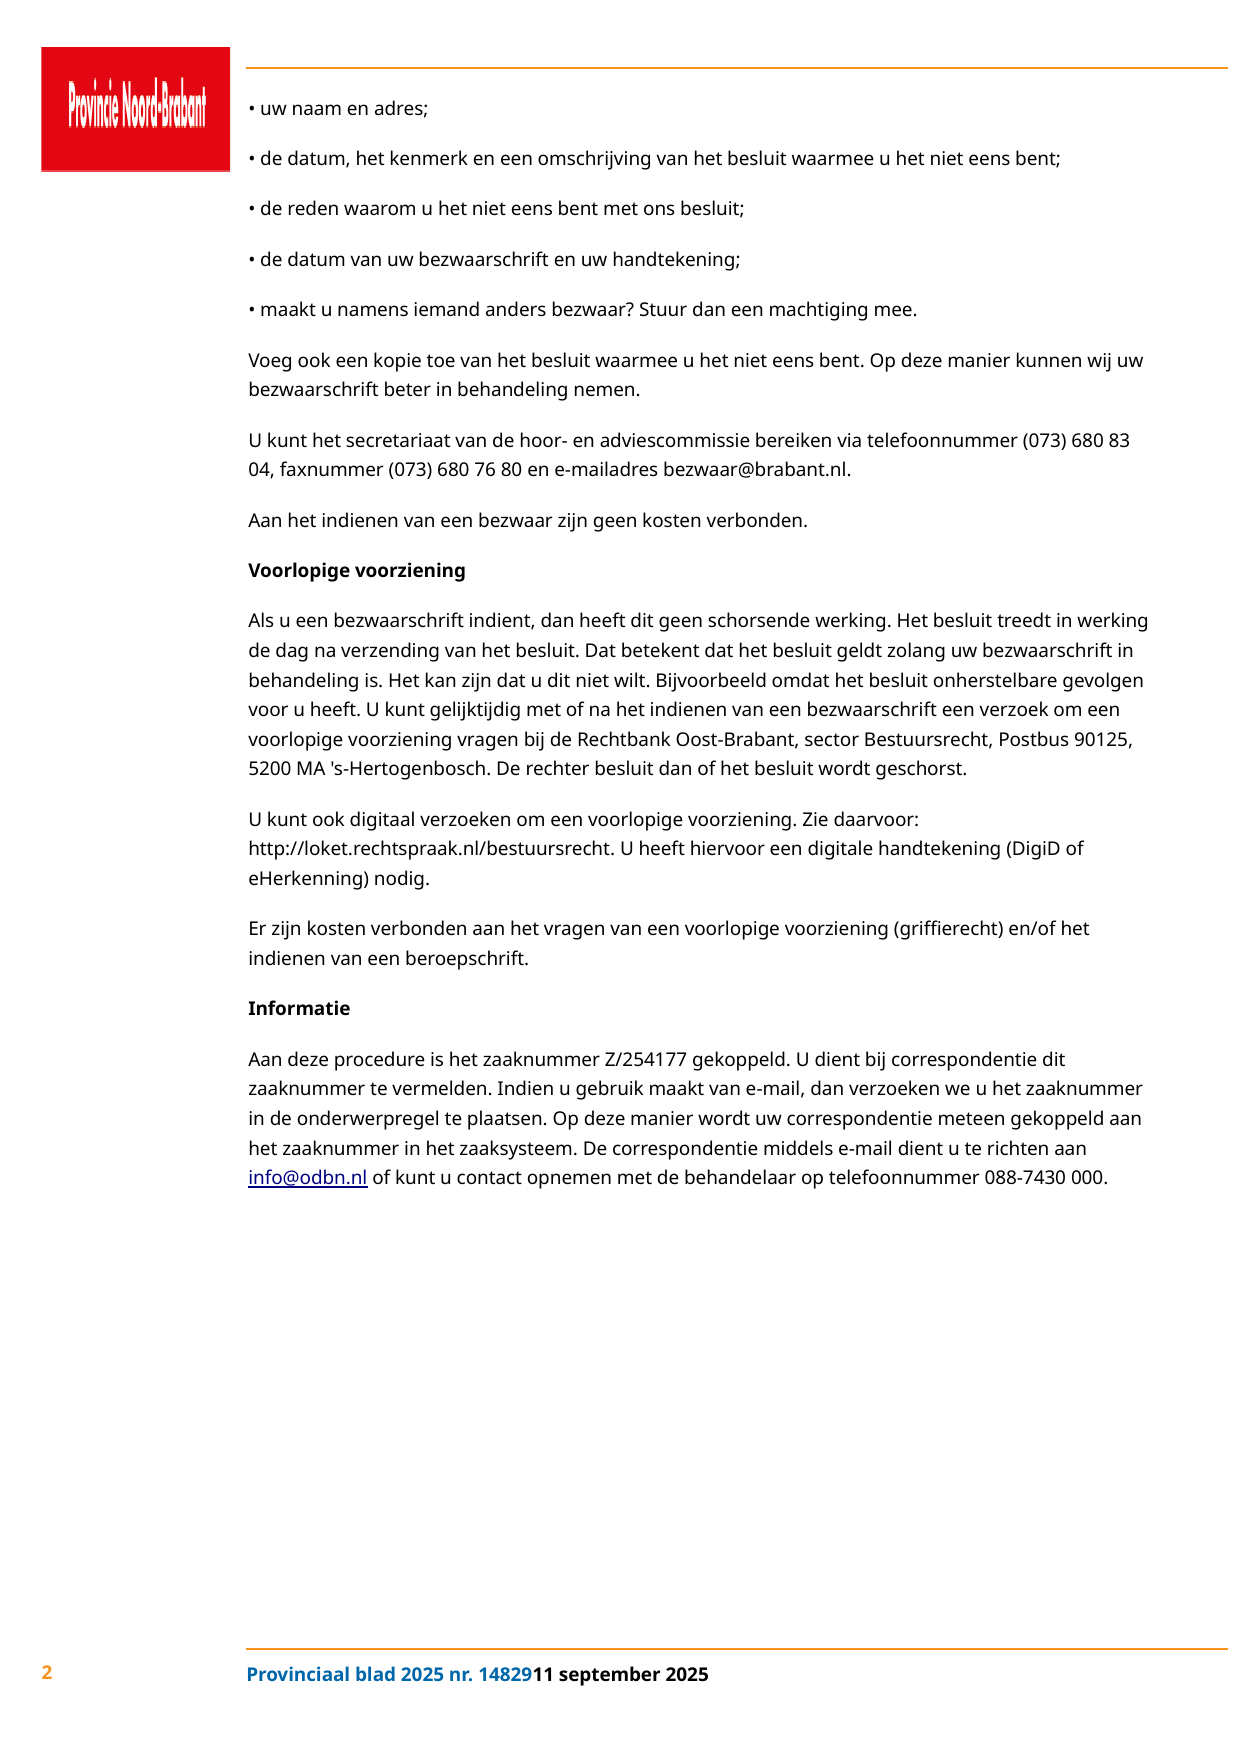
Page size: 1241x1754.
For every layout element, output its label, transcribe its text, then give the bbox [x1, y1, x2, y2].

text Er zijn kosten verbonden aan het vragen van een voorlopige voorziening (griffierecht) en/of het indienen van een beroepschrift. [248, 916, 1152, 971]
text Voorlopige voorziening [248, 557, 1152, 583]
text Aan het indienen van een bezwaar zijn geen kosten verbonden. [248, 507, 1152, 533]
text • de reden waarom u het niet eens bent met ons besluit; [248, 196, 1152, 221]
text Aan deze procedure is het zaaknummer Z/254177 gekoppeld. U dient bij correspondentie dit zaaknummer te vermelden. Indien u gebruik maakt van e-mail, dan verzoeken we u het zaaknummer in de onderwerpregel te plaatsen. Op deze manier wordt uw correspondentie meteen gekoppeld aan het zaaknummer in het zaaksysteem. De correspondentie middels e-mail dient u te richten aan info@odbn.nl of kunt u contact opnemen met de behandelaar op telefoonnummer 088-7430 000. [248, 1046, 1152, 1190]
text • maakt u namens iemand anders bezwaar? Stuur dan een machtiging mee. [248, 296, 1152, 322]
text Informatie [248, 996, 1152, 1021]
text • uw naam en adres; [248, 95, 1152, 121]
picture [41, 47, 231, 172]
text • de datum van uw bezwaarschrift en uw handtekening; [248, 246, 1152, 272]
text U kunt ook digitaal verzoeken om een voorlopige voorziening. Zie daarvoor: http://loket.rechtspraak.nl/bestuursrecht. U heeft hiervoor een digitale handtekening (DigiD of eHerkenning) nodig. [248, 806, 1152, 891]
text U kunt het secretariaat van de hoor- en adviescommissie bereiken via telefoonnummer (073) 680 83 04, faxnummer (073) 680 76 80 en e-mailadres bezwaar@brabant.nl. [248, 427, 1152, 482]
text Als u een bezwaarschrift indient, dan heeft dit geen schorsende werking. Het besluit treedt in werking de dag na verzending van het besluit. Dat betekent dat het besluit geldt zolang uw bezwaarschrift in behandeling is. Het kan zijn dat u dit niet wilt. Bijvoorbeeld omdat het besluit onherstelbare gevolgen voor u heeft. U kunt gelijktijdig met of na het indienen van een bezwaarschrift een verzoek om een voorlopige voorziening vragen bij de Rechtbank Oost-Brabant, sector Bestuursrecht, Postbus 90125, 5200 MA 's‑Hertogenbosch. De rechter besluit dan of het besluit wordt geschorst. [248, 608, 1152, 781]
text • de datum, het kenmerk en een omschrijving van het besluit waarmee u het niet eens bent; [248, 145, 1152, 171]
text Voeg ook een kopie toe van het besluit waarmee u het niet eens bent. Op deze manier kunnen wij uw bezwaarschrift beter in behandeling nemen. [248, 347, 1152, 402]
